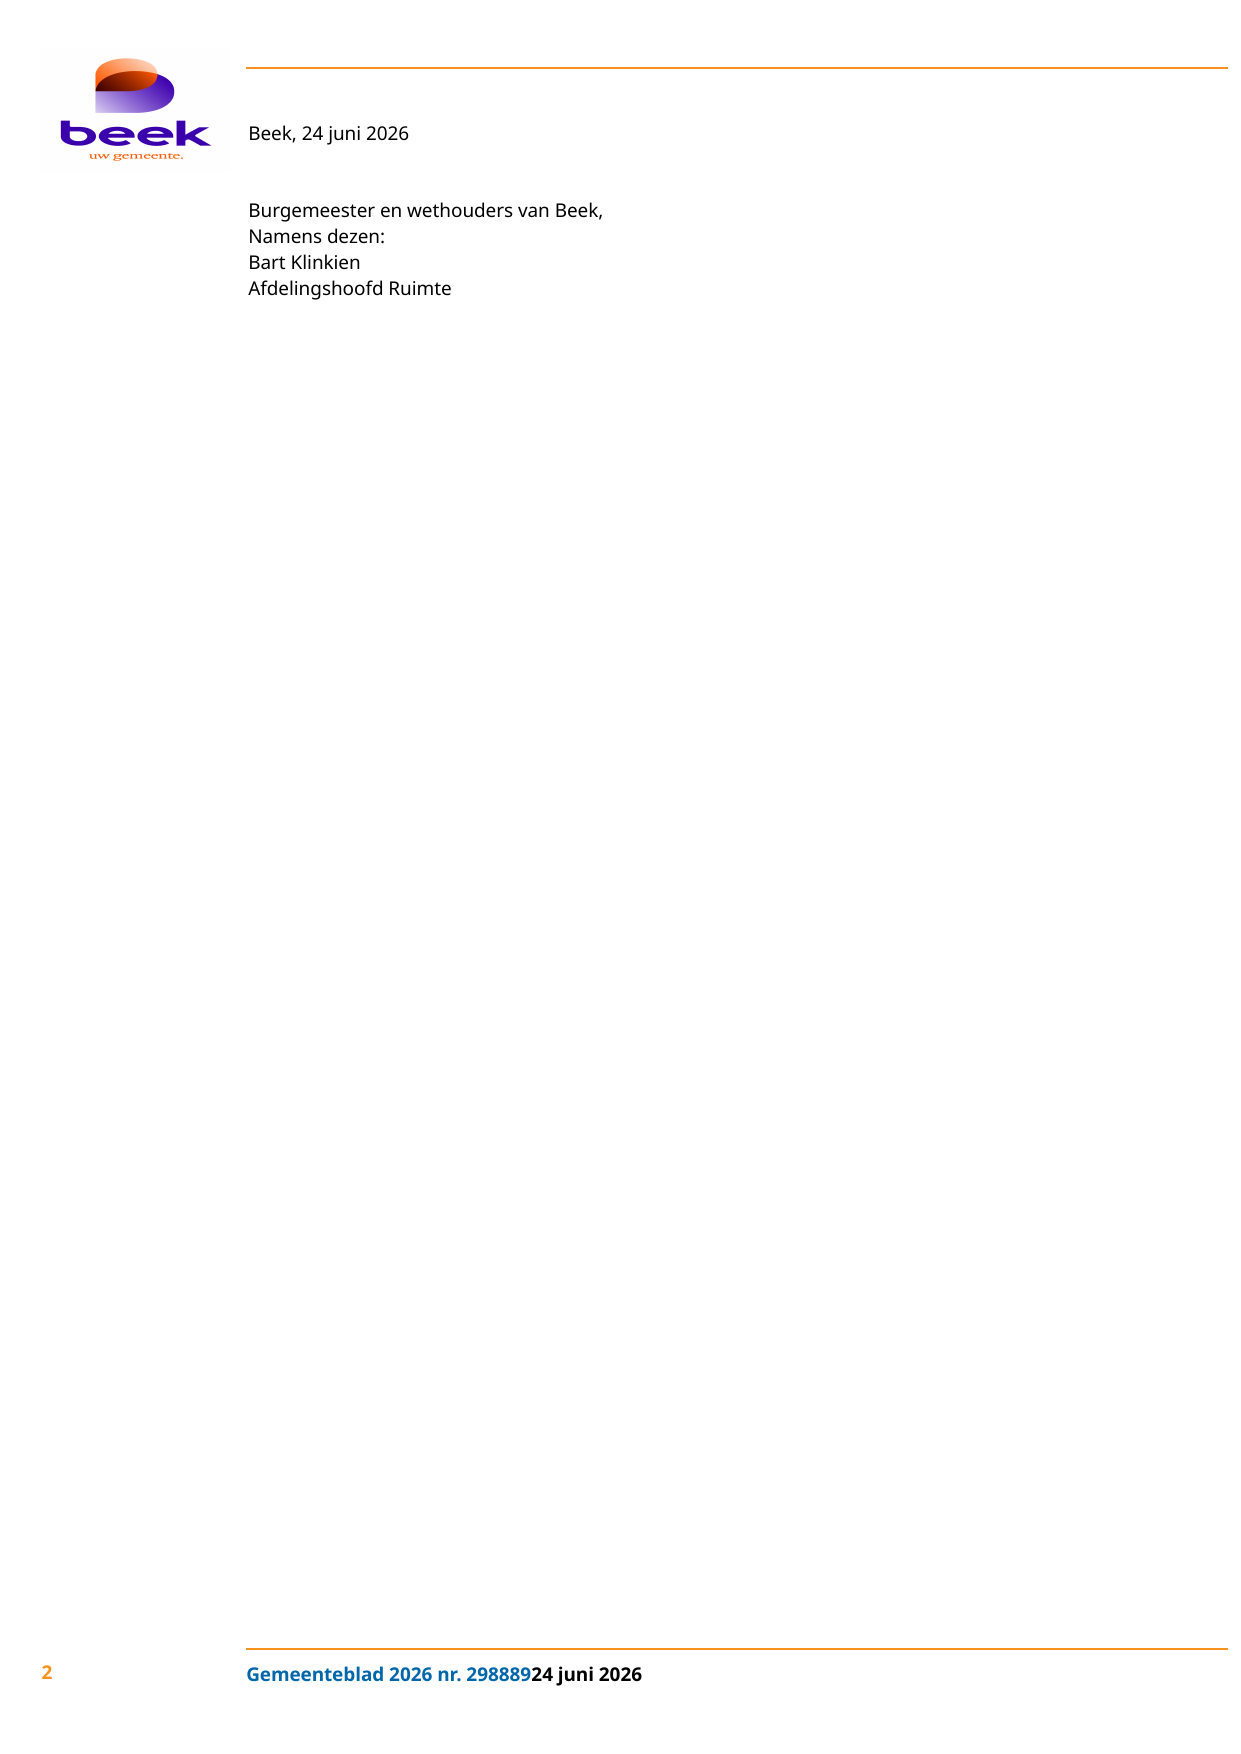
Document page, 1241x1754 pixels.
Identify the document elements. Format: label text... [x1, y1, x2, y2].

text Afdelingshoofd Ruimte [248, 275, 1152, 301]
text Bart Klinkien [248, 249, 1152, 275]
text Beek, 24 juni 2026 [248, 121, 1152, 146]
picture [41, 47, 231, 172]
text Burgemeester en wethouders van Beek, [248, 198, 1152, 223]
text Namens dezen: [248, 223, 1152, 249]
